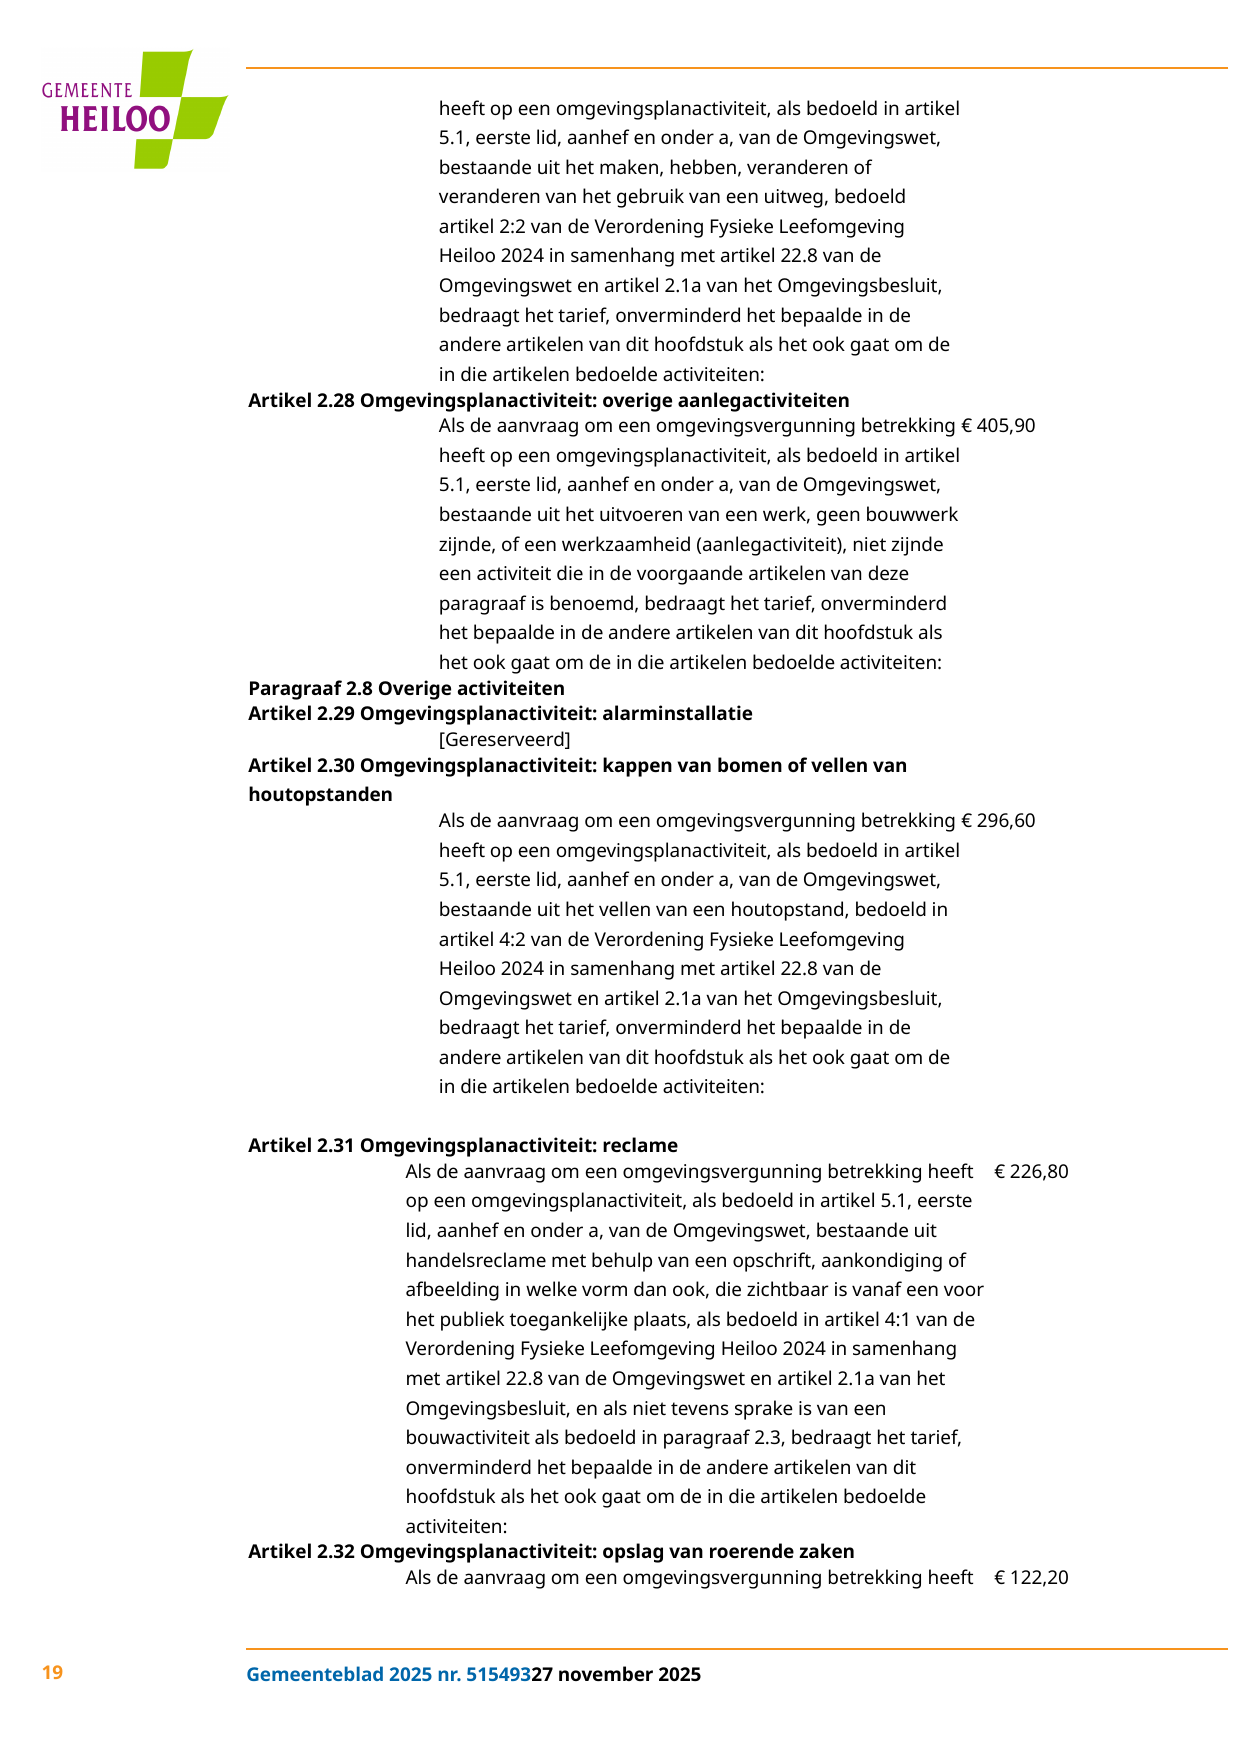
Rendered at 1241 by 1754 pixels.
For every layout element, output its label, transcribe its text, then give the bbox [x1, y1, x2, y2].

table_cell [994, 1539, 1152, 1564]
table_cell [248, 808, 439, 1099]
table_cell Artikel 2.32 Omgevingsplanactiviteit: opslag van roerende zaken [248, 1539, 994, 1564]
table_cell € 226,80 [994, 1158, 1152, 1539]
table_cell Artikel 2.30 Omgevingsplanactiviteit: kappen van bomen of vellen van houtopstanden [248, 752, 961, 807]
table_cell [Gereserveerd] [439, 726, 961, 752]
table_cell € 296,60 [961, 808, 1152, 1099]
table_cell [961, 752, 1152, 807]
table_cell [248, 1158, 405, 1539]
table_cell Artikel 2.28 Omgevingsplanactiviteit: overige aanlegactiviteiten [248, 387, 961, 412]
table_cell [248, 95, 439, 387]
table_cell Als de aanvraag om een omgevingsvergunning betrekking heeft op een omgevingsplanactiviteit, als bedoeld in artikel 5.1, eerste lid, aanhef en onder a, van de Omgevingswet, bestaande uit het uitvoeren van een werk, geen bouwwerk zijnde, of een werkzaamheid (aanlegactiviteit), niet zijnde een activiteit die in de voorgaande artikelen van deze paragraaf is benoemd, bedraagt het tarief, onverminderd het bepaalde in de andere artikelen van dit hoofdstuk als het ook gaat om de in die artikelen bedoelde activiteiten: [439, 413, 961, 675]
table_cell Artikel 2.29 Omgevingsplanactiviteit: alarminstallatie [248, 701, 961, 726]
table_cell € 405,90 [961, 413, 1152, 675]
table_cell Als de aanvraag om een omgevingsvergunning betrekking heeft op een omgevingsplanactiviteit, als bedoeld in artikel 5.1, eerste lid, aanhef en onder a, van de Omgevingswet, bestaande uit het vellen van een houtopstand, bedoeld in artikel 4:2 van de Verordening Fysieke Leefomgeving Heiloo 2024 in samenhang met artikel 22.8 van de Omgevingswet en artikel 2.1a van het Omgevingsbesluit, bedraagt het tarief, onverminderd het bepaalde in de andere artikelen van dit hoofdstuk als het ook gaat om de in die artikelen bedoelde activiteiten: [439, 808, 961, 1099]
table_cell heeft op een omgevingsplanactiviteit, als bedoeld in artikel 5.1, eerste lid, aanhef en onder a, van de Omgevingswet, bestaande uit het maken, hebben, veranderen of veranderen van het gebruik van een uitweg, bedoeld artikel 2:2 van de Verordening Fysieke Leefomgeving Heiloo 2024 in samenhang met artikel 22.8 van de Omgevingswet en artikel 2.1a van het Omgevingsbesluit, bedraagt het tarief, onverminderd het bepaalde in de andere artikelen van dit hoofdstuk als het ook gaat om de in die artikelen bedoelde activiteiten: [439, 95, 961, 387]
table_cell [248, 726, 439, 752]
table_cell [248, 1565, 405, 1590]
table_cell [961, 701, 1152, 726]
table_cell [961, 95, 1152, 387]
table_header [994, 1132, 1152, 1158]
table_header Artikel 2.31 Omgevingsplanactiviteit: reclame [248, 1132, 994, 1158]
table_cell Als de aanvraag om een omgevingsvergunning betrekking heeft [405, 1565, 994, 1590]
table_cell [248, 413, 439, 675]
table_cell [961, 675, 1152, 701]
picture [41, 47, 231, 172]
table_cell [961, 726, 1152, 752]
table_cell Als de aanvraag om een omgevingsvergunning betrekking heeft op een omgevingsplanactiviteit, als bedoeld in artikel 5.1, eerste lid, aanhef en onder a, van de Omgevingswet, bestaande uit handelsreclame met behulp van een opschrift, aankondiging of afbeelding in welke vorm dan ook, die zichtbaar is vanaf een voor het publiek toegankelijke plaats, als bedoeld in artikel 4:1 van de Verordening Fysieke Leefomgeving Heiloo 2024 in samenhang met artikel 22.8 van de Omgevingswet en artikel 2.1a van het Omgevingsbesluit, en als niet tevens sprake is van een bouwactiviteit als bedoeld in paragraaf 2.3, bedraagt het tarief, onverminderd het bepaalde in de andere artikelen van dit hoofdstuk als het ook gaat om de in die artikelen bedoelde activiteiten: [405, 1158, 994, 1539]
table_cell Paragraaf 2.8 Overige activiteiten [248, 675, 961, 701]
table_cell [961, 387, 1152, 412]
table_cell € 122,20 [994, 1565, 1152, 1590]
